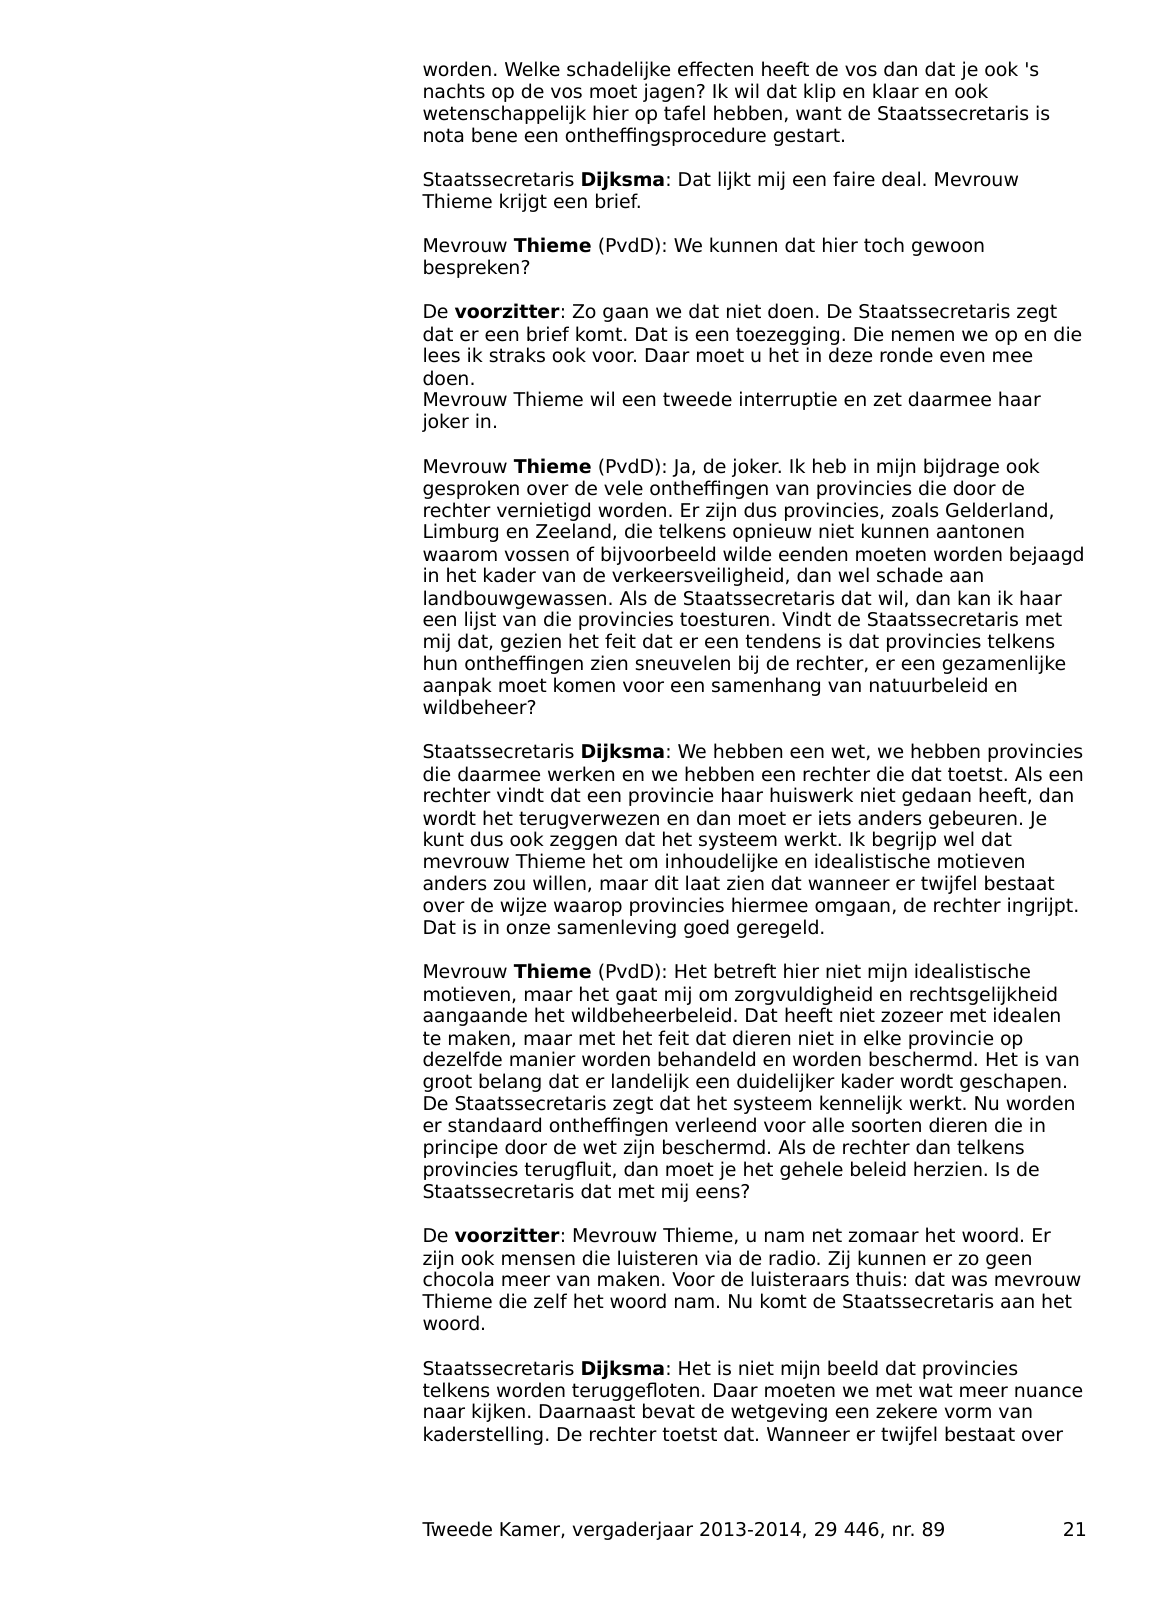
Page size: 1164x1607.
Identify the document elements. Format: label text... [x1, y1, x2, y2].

text Staatssecretaris Dijksma: Het is niet mijn beeld dat provincies telkens worden teruggefloten. Daar moeten we met wat meer nuance naar kijken. Daarnaast bevat de wetgeving een zekere vorm van kaderstelling. De rechter toetst dat. Wanneer er twijfel bestaat over [422, 1357, 1087, 1445]
text De voorzitter: Mevrouw Thieme, u nam net zomaar het woord. Er zijn ook mensen die luisteren via de radio. Zij kunnen er zo geen chocola meer van maken. Voor de luisteraars thuis: dat was mevrouw Thieme die zelf het woord nam. Nu komt de Staatssecretaris aan het woord. [422, 1225, 1087, 1335]
text Staatssecretaris Dijksma: Dat lijkt mij een faire deal. Mevrouw Thieme krijgt een brief. [422, 169, 1087, 213]
text Mevrouw Thieme (PvdD): Het betreft hier niet mijn idealistische motieven, maar het gaat mij om zorgvuldigheid en rechtsgelijkheid aangaande het wildbeheerbeleid. Dat heeft niet zozeer met idealen te maken, maar met het feit dat dieren niet in elke provincie op dezelfde manier worden behandeld en worden beschermd. Het is van groot belang dat er landelijk een duidelijker kader wordt geschapen. De Staatssecretaris zegt dat het systeem kennelijk werkt. Nu worden er standaard ontheffingen verleend voor alle soorten dieren die in principe door de wet zijn beschermd. Als de rechter dan telkens provincies terugfluit, dan moet je het gehele beleid herzien. Is de Staatssecretaris dat met mij eens? [422, 961, 1087, 1203]
text Mevrouw Thieme (PvdD): We kunnen dat hier toch gewoon bespreken? [422, 235, 1087, 279]
text Mevrouw Thieme (PvdD): Ja, de joker. Ik heb in mijn bijdrage ook gesproken over de vele ontheffingen van provincies die door de rechter vernietigd worden. Er zijn dus provincies, zoals Gelderland, Limburg en Zeeland, die telkens opnieuw niet kunnen aantonen waarom vossen of bijvoorbeeld wilde eenden moeten worden bejaagd in het kader van de verkeersveiligheid, dan wel schade aan landbouwgewassen. Als de Staatssecretaris dat wil, dan kan ik haar een lijst van die provincies toesturen. Vindt de Staatssecretaris met mij dat, gezien het feit dat er een tendens is dat provincies telkens hun ontheffingen zien sneuvelen bij de rechter, er een gezamenlijke aanpak moet komen voor een samenhang van natuurbeleid en wildbeheer? [422, 456, 1087, 719]
text Staatssecretaris Dijksma: We hebben een wet, we hebben provincies die daarmee werken en we hebben een rechter die dat toetst. Als een rechter vindt dat een provincie haar huiswerk niet gedaan heeft, dan wordt het terugverwezen en dan moet er iets anders gebeuren. Je kunt dus ook zeggen dat het systeem werkt. Ik begrijp wel dat mevrouw Thieme het om inhoudelijke en idealistische motieven anders zou willen, maar dit laat zien dat wanneer er twijfel bestaat over de wijze waarop provincies hiermee omgaan, de rechter ingrijpt. Dat is in onze samenleving goed geregeld. [422, 741, 1087, 939]
text worden. Welke schadelijke effecten heeft de vos dan dat je ook 's nachts op de vos moet jagen? Ik wil dat klip en klaar en ook wetenschappelijk hier op tafel hebben, want de Staatssecretaris is nota bene een ontheffingsprocedure gestart. [422, 59, 1087, 147]
text Mevrouw Thieme wil een tweede interruptie en zet daarmee haar joker in. [422, 389, 1087, 433]
text De voorzitter: Zo gaan we dat niet doen. De Staatssecretaris zegt dat er een brief komt. Dat is een toezegging. Die nemen we op en die lees ik straks ook voor. Daar moet u het in deze ronde even mee doen. [422, 301, 1087, 389]
